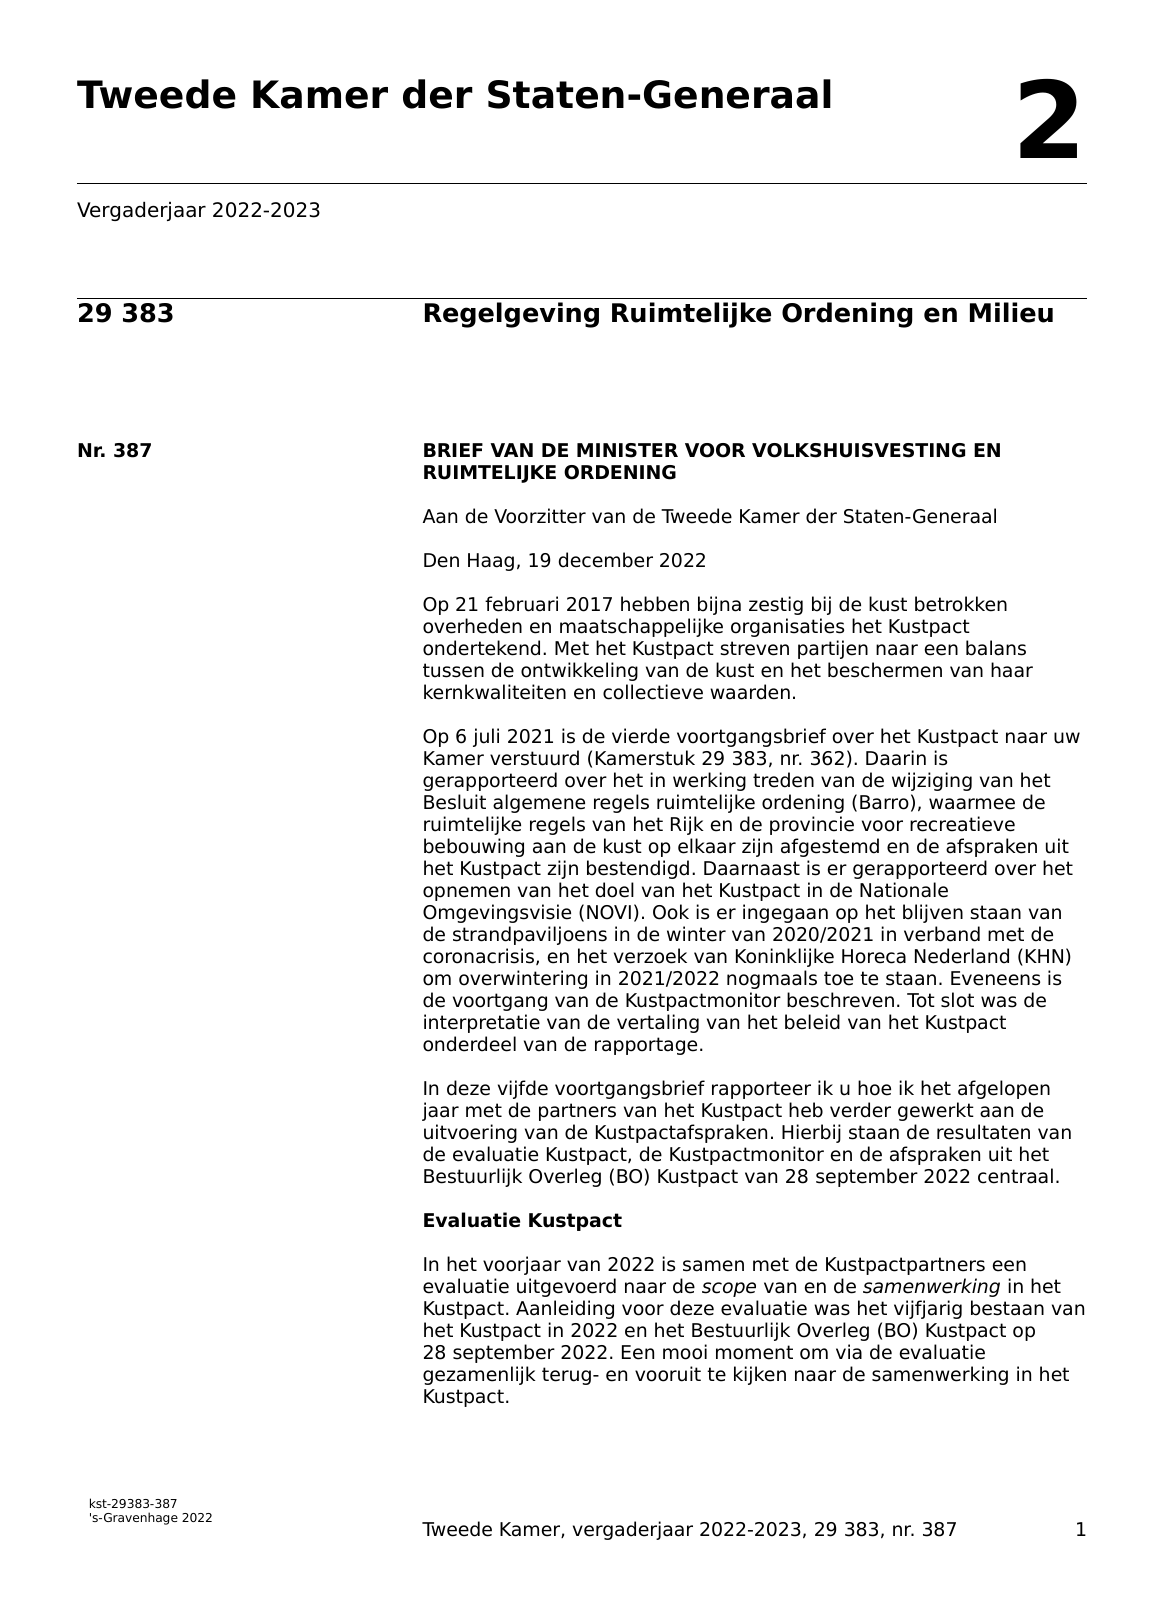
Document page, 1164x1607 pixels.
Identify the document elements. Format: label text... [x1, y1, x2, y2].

table_cell Vergaderjaar 2022-2023 [77, 184, 1087, 298]
text In het voorjaar van 2022 is samen met de Kustpactpartners een evaluatie uitgevoerd naar de scope van en de samenwerking in het Kustpact. Aanleiding voor deze evaluatie was het vijfjarig bestaan van het Kustpact in 2022 en het Bestuurlijk Overleg (BO) Kustpact op 28 september 2022. Een mooi moment om via de evaluatie gezamenlijk terug- en vooruit te kijken naar de samenwerking in het Kustpact. [422, 1254, 1087, 1408]
subtitle Evaluatie Kustpact [422, 1210, 1087, 1232]
text Op 6 juli 2021 is de vierde voortgangsbrief over het Kustpact naar uw Kamer verstuurd (Kamerstuk 29 383, nr. 362). Daarin is gerapporteerd over het in werking treden van de wijziging van het Besluit algemene regels ruimtelijke ordening (Barro), waarmee de ruimtelijke regels van het Rijk en de provincie voor recreatieve bebouwing aan de kust op elkaar zijn afgestemd en de afspraken uit het Kustpact zijn bestendigd. Daarnaast is er gerapporteerd over het opnemen van het doel van het Kustpact in de Nationale Omgevingsvisie (NOVI). Ook is er ingegaan op het blijven staan van de strandpaviljoens in de winter van 2020/2021 in verband met de coronacrisis, en het verzoek van Koninklijke Horeca Nederland (KHN) om overwintering in 2021/2022 nogmaals toe te staan. Eveneens is de voortgang van de Kustpactmonitor beschreven. Tot slot was de interpretatie van de vertaling van het beleid van het Kustpact onderdeel van de rapportage. [422, 726, 1087, 1056]
table_header 2 [886, 59, 1087, 183]
text Op 21 februari 2017 hebben bijna zestig bij de kust betrokken overheden en maatschappelijke organisaties het Kustpact ondertekend. Met het Kustpact streven partijen naar een balans tussen de ontwikkeling van de kust en het beschermen van haar kernkwaliteiten en collectieve waarden. [422, 594, 1087, 704]
subtitle 29 383 Regelgeving Ruimtelijke Ordening en Milieu [77, 299, 1087, 329]
table_header Tweede Kamer der Staten-Generaal [77, 59, 886, 183]
text 's-Gravenhage 2022 [88, 1511, 323, 1525]
text In deze vijfde voortgangsbrief rapporteer ik u hoe ik het afgelopen jaar met de partners van het Kustpact heb verder gewerkt aan de uitvoering van de Kustpactafspraken. Hierbij staan de resultaten van de evaluatie Kustpact, de Kustpactmonitor en de afspraken uit het Bestuurlijk Overleg (BO) Kustpact van 28 september 2022 centraal. [422, 1078, 1087, 1188]
text Aan de Voorzitter van de Tweede Kamer der Staten-Generaal [422, 506, 1087, 528]
subtitle Nr. 387 BRIEF VAN DE MINISTER VOOR VOLKSHUISVESTING EN RUIMTELIJKE ORDENING [77, 440, 1087, 484]
text Den Haag, 19 december 2022 [422, 550, 1087, 572]
text kst-29383-387 [88, 1497, 323, 1511]
